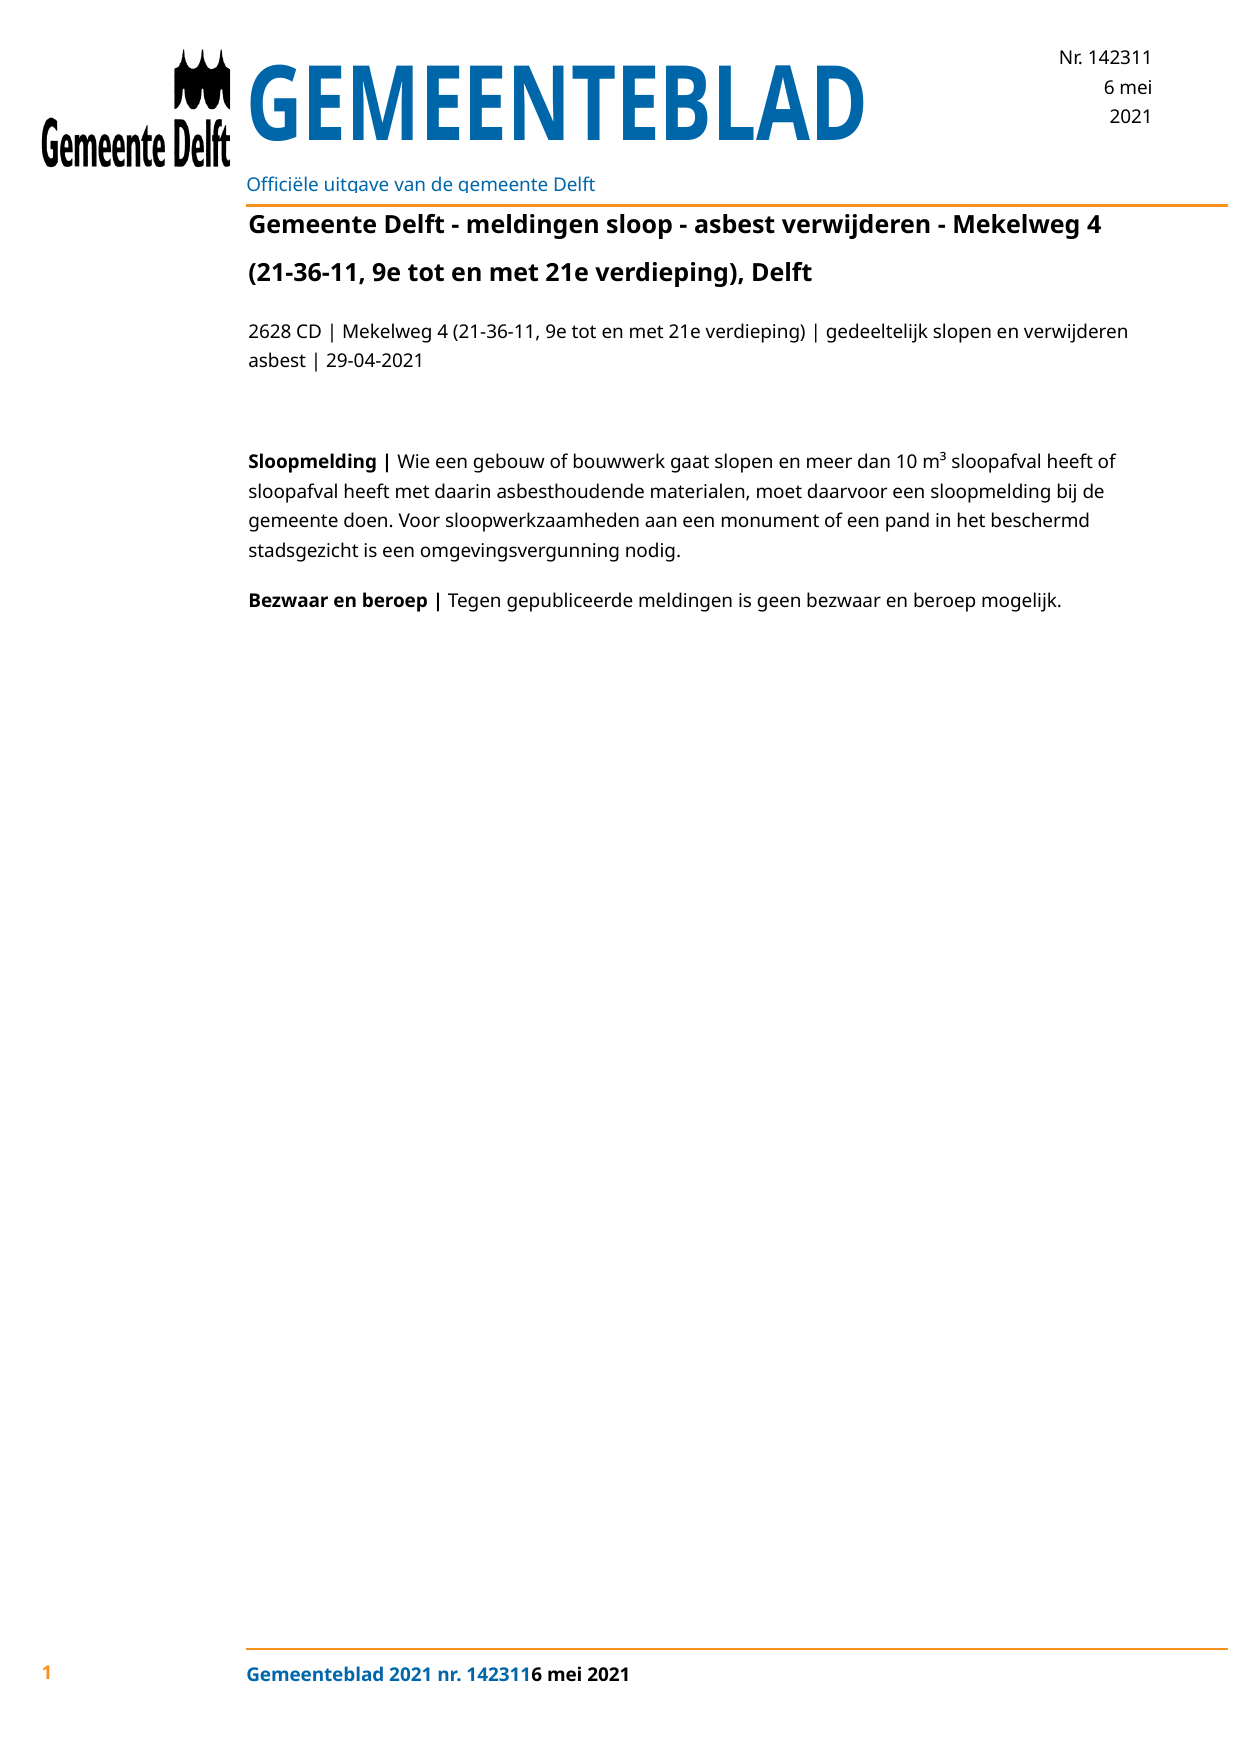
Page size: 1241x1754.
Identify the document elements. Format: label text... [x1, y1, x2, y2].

text Sloopmelding | Wie een gebouw of bouwwerk gaat slopen en meer dan 10 m³ sloopafval heeft of sloopafval heeft met daarin asbesthoudende materialen, moet daarvoor een sloopmelding bij de gemeente doen. Voor sloopwerkzaamheden aan een monument of een pand in het beschermd stadsgezicht is een omgevingsvergunning nodig. [248, 448, 1152, 563]
text Gemeente Delft - meldingen sloop - asbest verwijderen - Mekelweg 4 (21-36-11, 9e tot en met 21e verdieping), Delft [248, 207, 1152, 288]
text 2628 CD | Mekelweg 4 (21-36-11, 9e tot en met 21e verdieping) | gedeeltelijk slopen en verwijderen asbest | 29-04-2021 [248, 318, 1152, 373]
text Bezwaar en beroep | Tegen gepubliceerde meldingen is geen bezwaar en beroep mogelijk. [248, 587, 1152, 613]
picture [41, 47, 231, 172]
